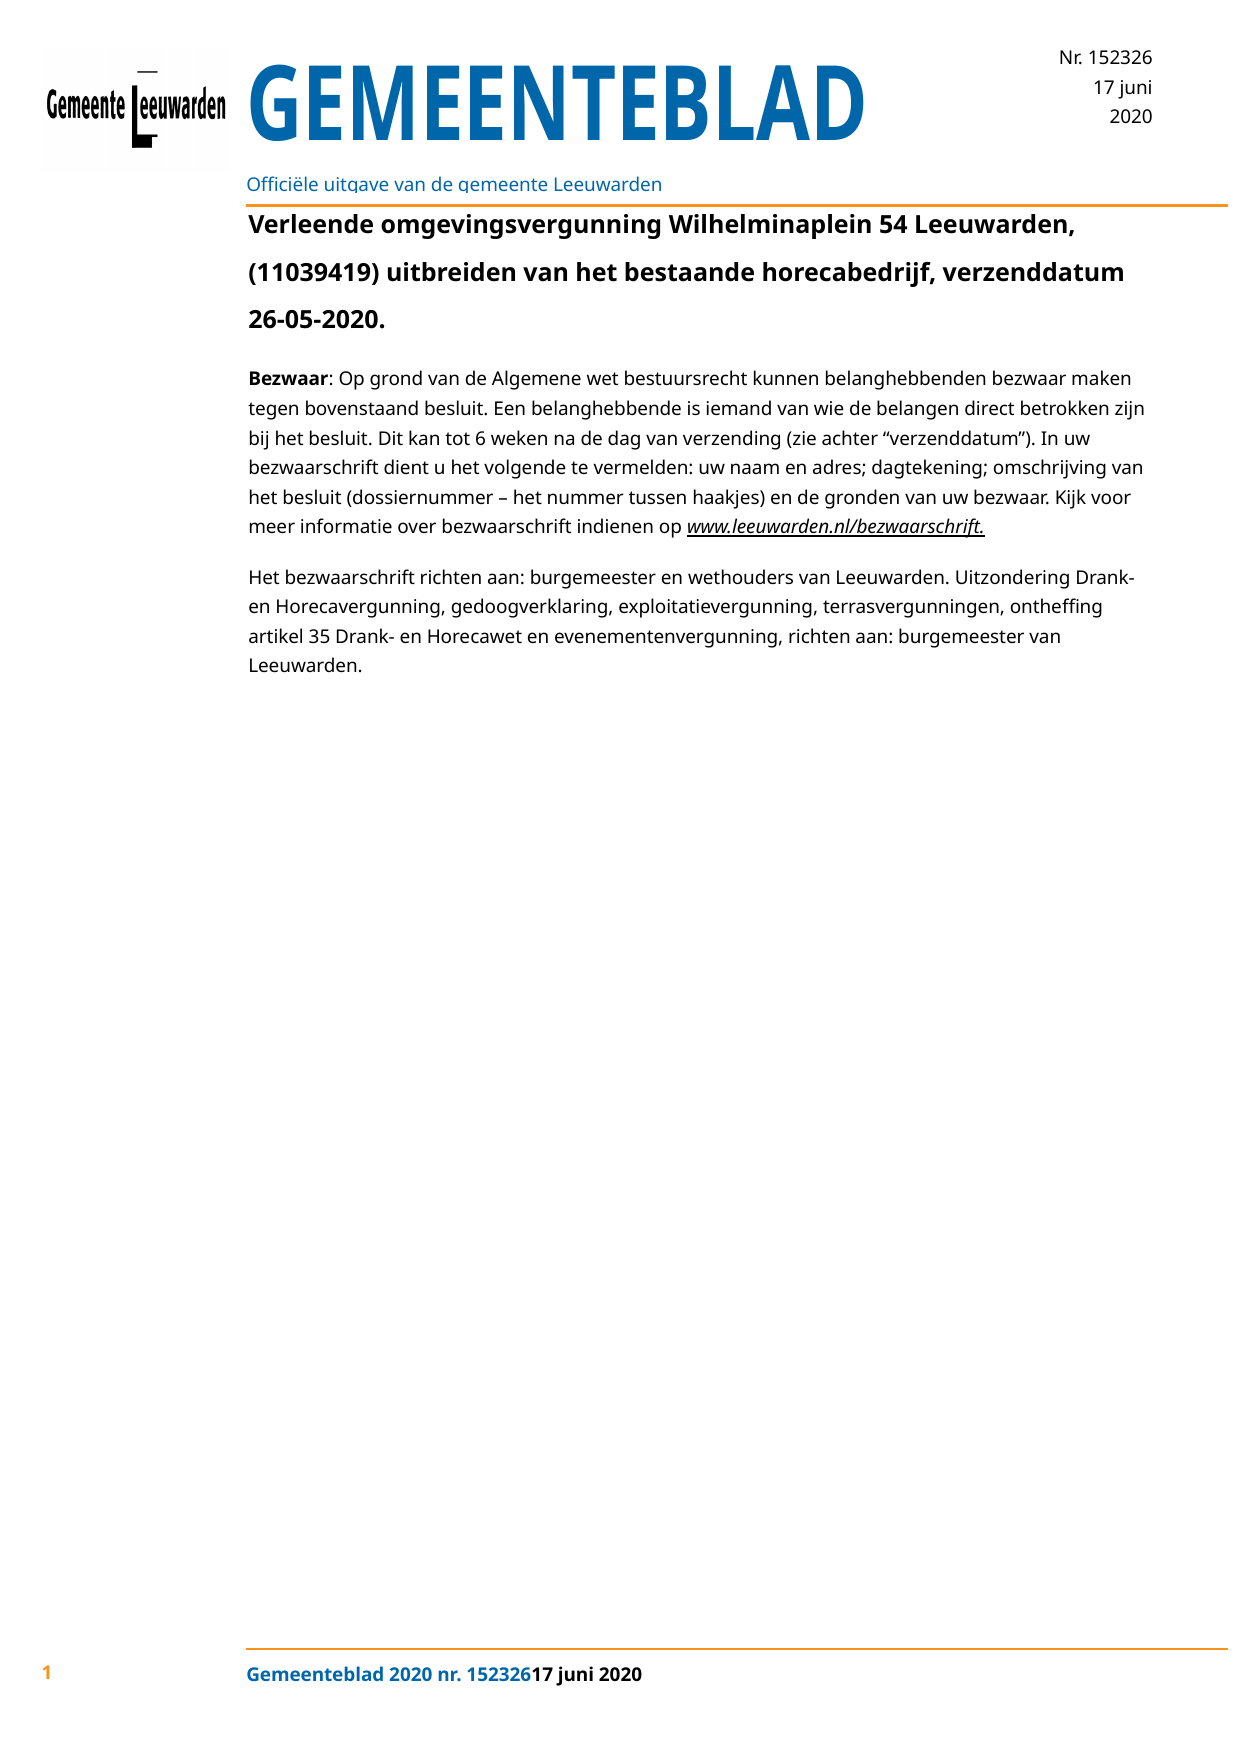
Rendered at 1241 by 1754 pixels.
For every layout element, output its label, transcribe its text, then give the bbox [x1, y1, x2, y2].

text Verleende omgevingsvergunning Wilhelminaplein 54 Leeuwarden, (11039419) uitbreiden van het bestaande horecabedrijf, verzenddatum 26-05-2020. [248, 207, 1152, 336]
text Bezwaar: Op grond van de Algemene wet bestuursrecht kunnen belanghebbenden bezwaar maken tegen bovenstaand besluit. Een belanghebbende is iemand van wie de belangen direct betrokken zijn bij het besluit. Dit kan tot 6 weken na de dag van verzending (zie achter “verzenddatum”). In uw bezwaarschrift dient u het volgende te vermelden: uw naam en adres; dagtekening; omschrijving van het besluit (dossiernummer – het nummer tussen haakjes) en de gronden van uw bezwaar. Kijk voor meer informatie over bezwaarschrift indienen op www.leeuwarden.nl/bezwaarschrift. [248, 366, 1152, 539]
picture [41, 47, 231, 172]
text Het bezwaarschrift richten aan: burgemeester en wethouders van Leeuwarden. Uitzondering Drank- en Horecavergunning, gedoogverklaring, exploitatievergunning, terrasvergunningen, ontheffing artikel 35 Drank- en Horecawet en evenementenvergunning, richten aan: burgemeester van Leeuwarden. [248, 564, 1152, 678]
